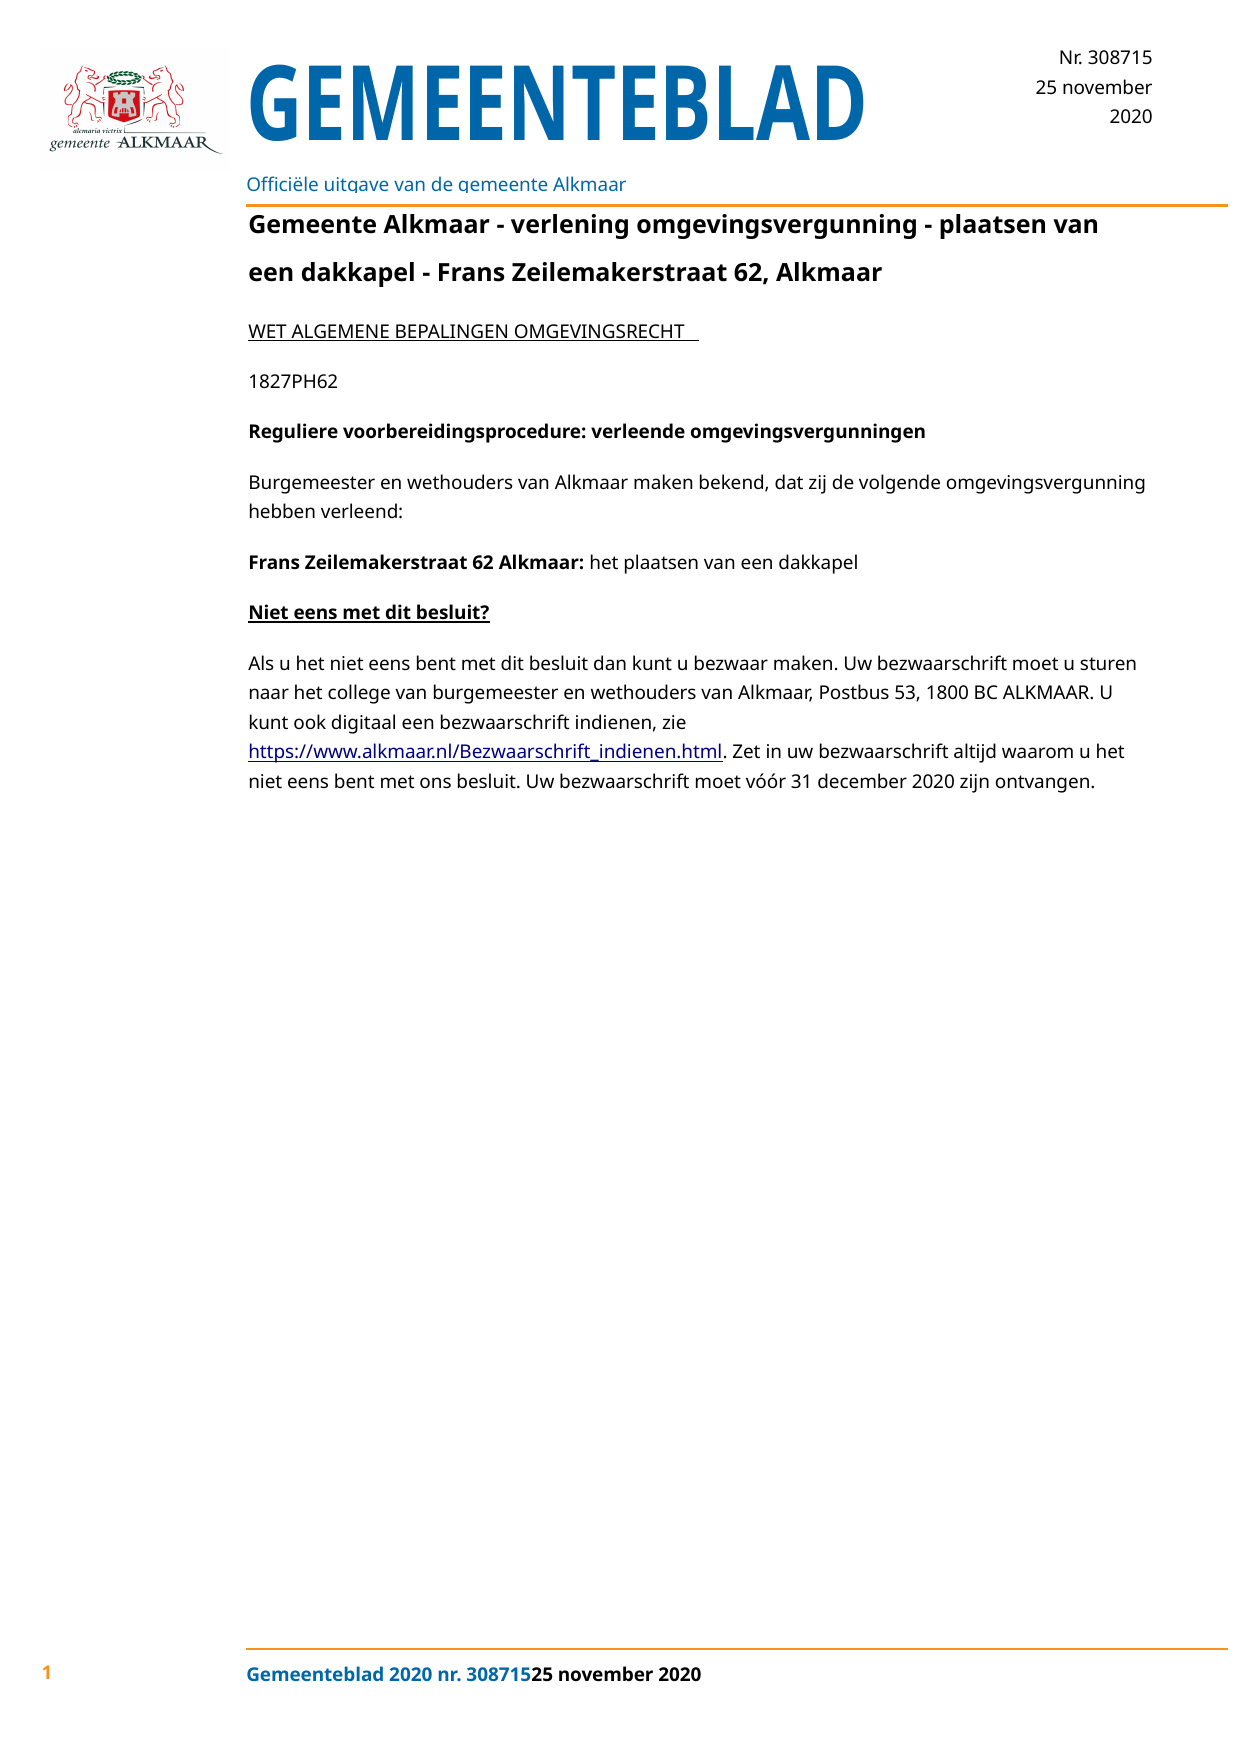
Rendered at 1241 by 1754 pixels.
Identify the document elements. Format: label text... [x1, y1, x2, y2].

text Niet eens met dit besluit? [248, 599, 1152, 625]
text WET ALGEMENE BEPALINGEN OMGEVINGSRECHT [248, 318, 1152, 344]
text Frans Zeilemakerstraat 62 Alkmaar: het plaatsen van een dakkapel [248, 549, 1152, 575]
text Gemeente Alkmaar - verlening omgevingsvergunning - plaatsen van een dakkapel - Frans Zeilemakerstraat 62, Alkmaar [248, 207, 1152, 288]
text Als u het niet eens bent met dit besluit dan kunt u bezwaar maken. Uw bezwaarschrift moet u sturen naar het college van burgemeester en wethouders van Alkmaar, Postbus 53, 1800 BC ALKMAAR. U kunt ook digitaal een bezwaarschrift indienen, zie https://www.alkmaar.nl/Bezwaarschrift_indienen.html. Zet in uw bezwaarschrift altijd waarom u het niet eens bent met ons besluit. Uw bezwaarschrift moet vóór 31 december 2020 zijn ontvangen. [248, 650, 1152, 794]
picture [41, 47, 231, 172]
text Reguliere voorbereidingsprocedure: verleende omgevingsvergunningen [248, 419, 1152, 444]
text Burgemeester en wethouders van Alkmaar maken bekend, dat zij de volgende omgevingsvergunning hebben verleend: [248, 469, 1152, 524]
text 1827PH62 [248, 368, 1152, 394]
